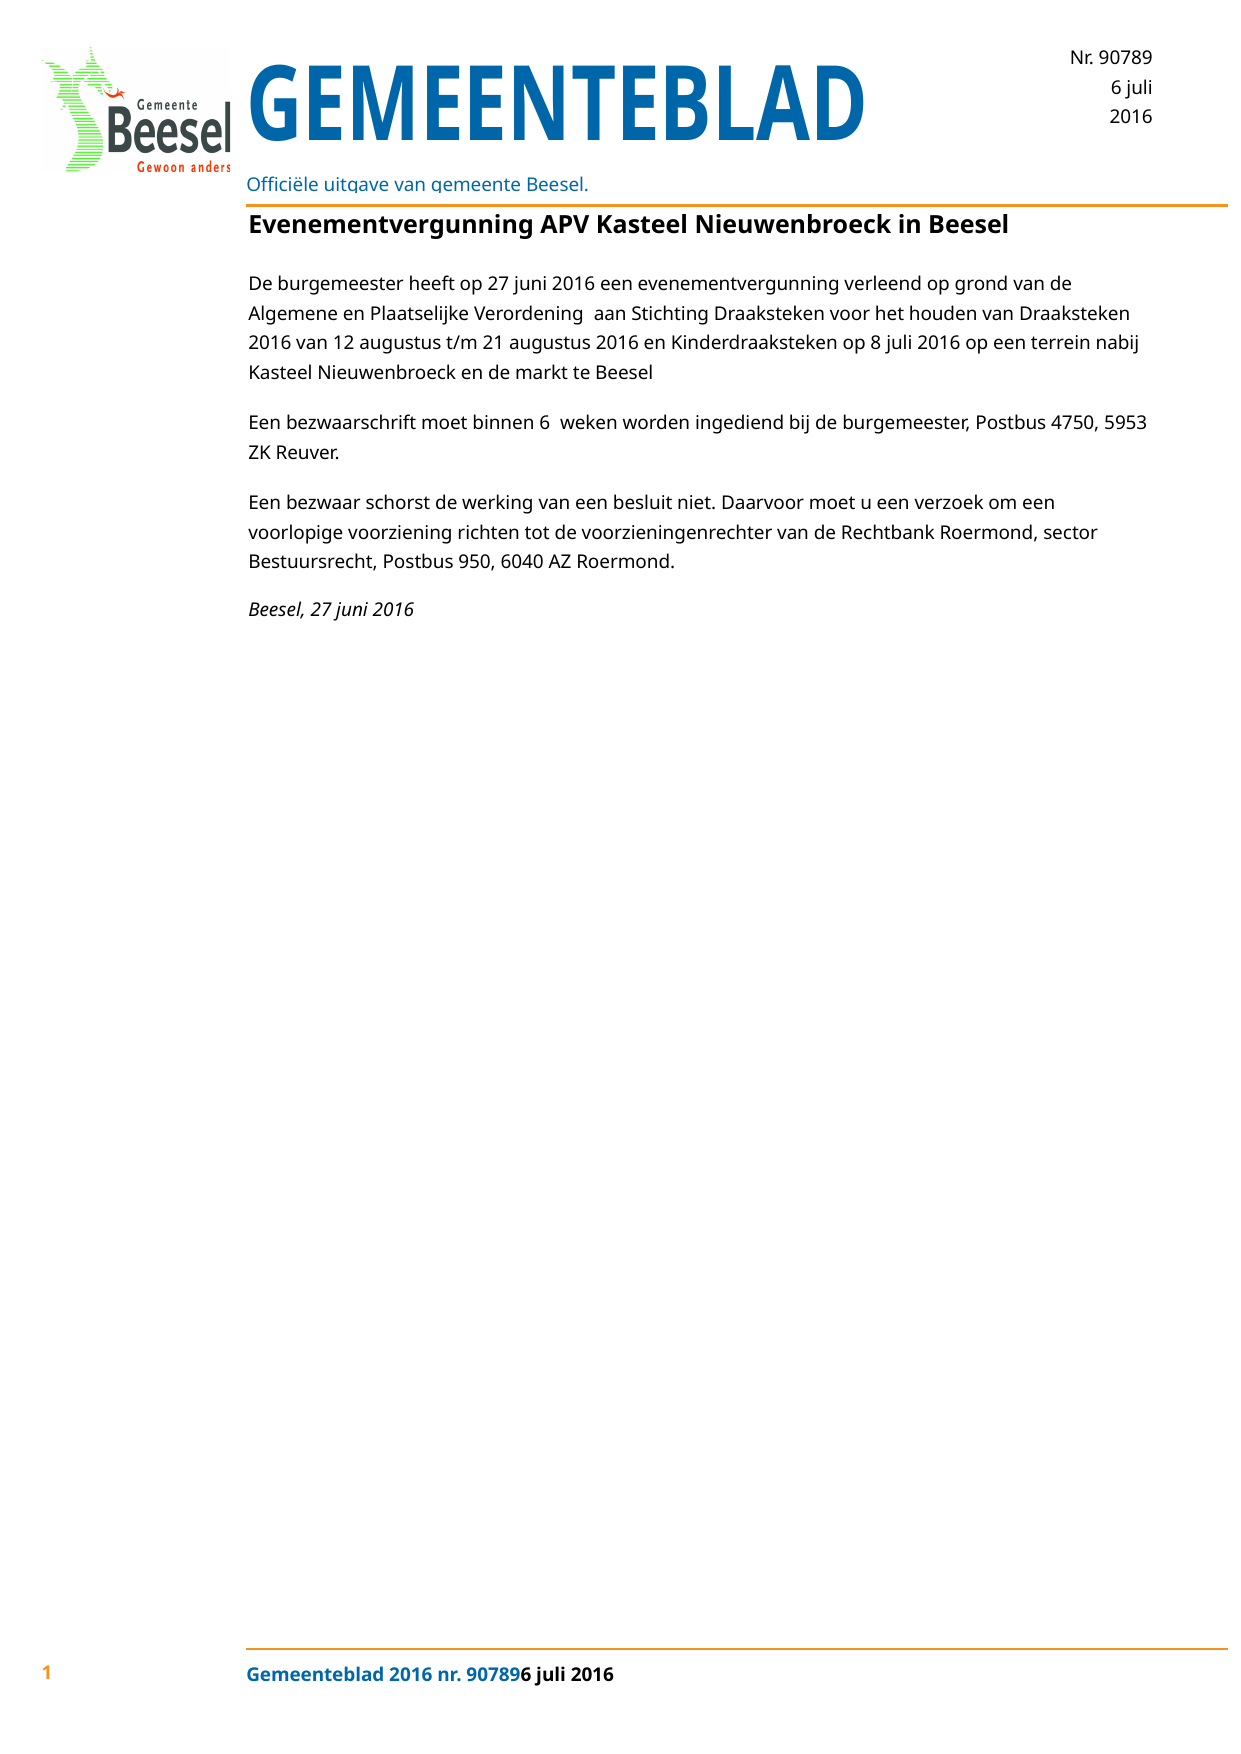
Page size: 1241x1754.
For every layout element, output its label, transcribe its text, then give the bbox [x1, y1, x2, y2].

text De burgemeester heeft op 27 juni 2016 een evenementvergunning verleend op grond van de Algemene en Plaatselijke Verordening aan Stichting Draaksteken voor het houden van Draaksteken 2016 van 12 augustus t/m 21 augustus 2016 en Kinderdraaksteken op 8 juli 2016 op een terrein nabij Kasteel Nieuwenbroeck en de markt te Beesel [248, 270, 1152, 385]
text Evenementvergunning APV Kasteel Nieuwenbroeck in Beesel [248, 207, 1152, 241]
text Een bezwaarschrift moet binnen 6 weken worden ingediend bij de burgemeester, Postbus 4750, 5953 ZK Reuver. [248, 409, 1152, 465]
text Beesel, 27 juni 2016 [248, 596, 1152, 622]
text Een bezwaar schorst de werking van een besluit niet. Daarvoor moet u een verzoek om een voorlopige voorziening richten tot de voorzieningenrechter van de Rechtbank Roermond, sector Bestuursrecht, Postbus 950, 6040 AZ Roermond. [248, 489, 1152, 574]
picture [41, 47, 231, 172]
